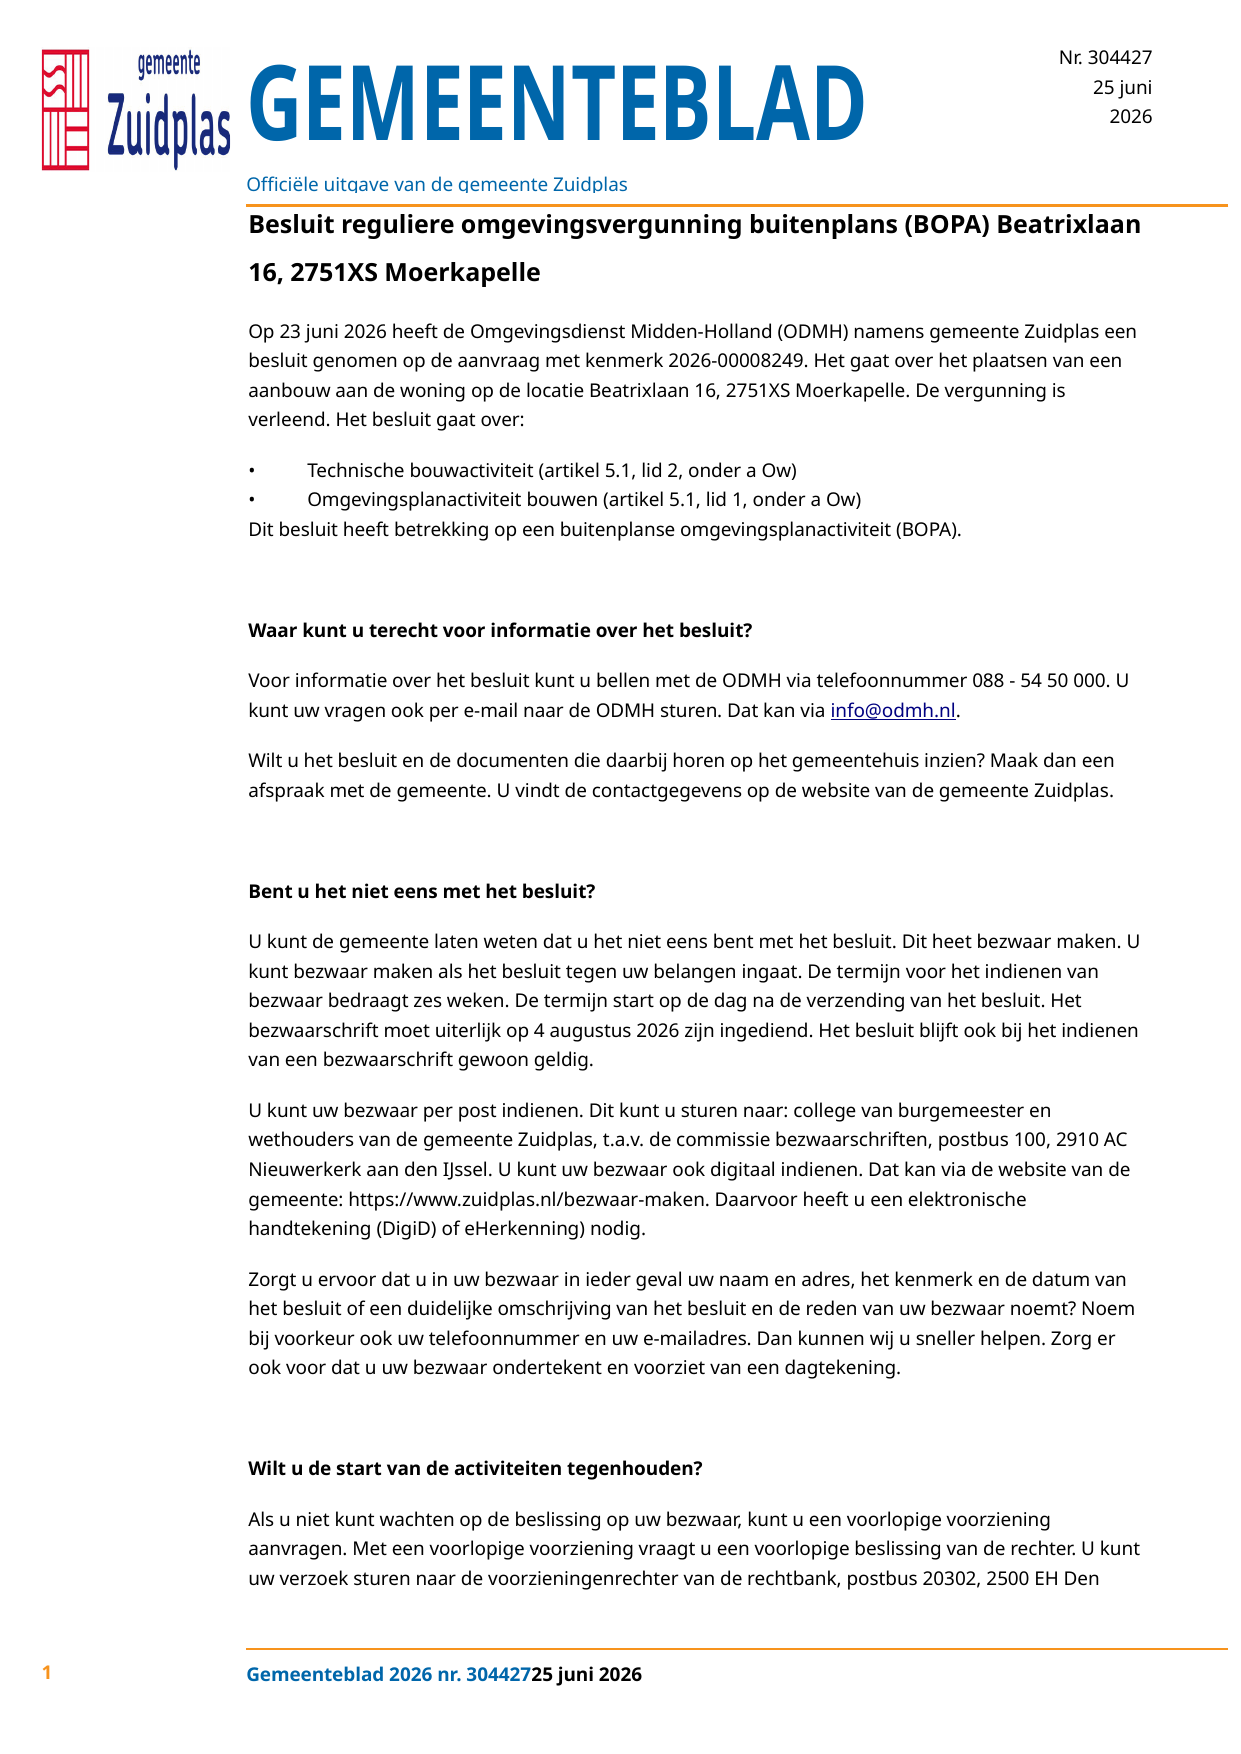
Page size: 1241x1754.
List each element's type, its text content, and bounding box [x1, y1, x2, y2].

text Wilt u de start van de activiteiten tegenhouden? [248, 1455, 1152, 1481]
text Wilt u het besluit en de documenten die daarbij horen op het gemeentehuis inzien? Maak dan een afspraak met de gemeente. U vindt de contactgegevens op de website van de gemeente Zuidplas. [248, 747, 1152, 803]
text Zorgt u ervoor dat u in uw bezwaar in ieder geval uw naam en adres, het kenmerk en de datum van het besluit of een duidelijke omschrijving van het besluit en de reden van uw bezwaar noemt? Noem bij voorkeur ook uw telefoonnummer en uw e-mailadres. Dan kunnen wij u sneller helpen. Zorg er ook voor dat u uw bezwaar ondertekent en voorziet van een dagtekening. [248, 1266, 1152, 1380]
text Als u niet kunt wachten op de beslissing op uw bezwaar, kunt u een voorlopige voorziening aanvragen. Met een voorlopige voorziening vraagt u een voorlopige beslissing van de rechter. U kunt uw verzoek sturen naar de voorzieningenrechter van de rechtbank, postbus 20302, 2500 EH Den [248, 1506, 1152, 1591]
text U kunt de gemeente laten weten dat u het niet eens bent met het besluit. Dit heet bezwaar maken. U kunt bezwaar maken als het besluit tegen uw belangen ingaat. De termijn voor het indienen van bezwaar bedraagt zes weken. De termijn start op de dag na de verzending van het besluit. Het bezwaarschrift moet uiterlijk op 4 augustus 2026 zijn ingediend. Het besluit blijft ook bij het indienen van een bezwaarschrift gewoon geldig. [248, 928, 1152, 1072]
picture [41, 47, 231, 172]
text Besluit reguliere omgevingsvergunning buitenplans (BOPA) Beatrixlaan 16, 2751XS Moerkapelle [248, 207, 1152, 288]
text Dit besluit heeft betrekking op een buitenplanse omgevingsplanactiviteit (BOPA). [248, 516, 1152, 542]
list Omgevingsplanactiviteit bouwen (artikel 5.1, lid 1, onder a Ow) [248, 487, 1152, 512]
text Bent u het niet eens met het besluit? [248, 878, 1152, 904]
list Technische bouwactiviteit (artikel 5.1, lid 2, onder a Ow) [248, 457, 1152, 483]
text Voor informatie over het besluit kunt u bellen met de ODMH via telefoonnummer 088 - 54 50 000. U kunt uw vragen ook per e-mail naar de ODMH sturen. Dat kan via info@odmh.nl. [248, 667, 1152, 723]
text U kunt uw bezwaar per post indienen. Dit kunt u sturen naar: college van burgemeester en wethouders van de gemeente Zuidplas, t.a.v. de commissie bezwaarschriften, postbus 100, 2910 AC Nieuwerkerk aan den IJssel. U kunt uw bezwaar ook digitaal indienen. Dat kan via de website van de gemeente: https://www.zuidplas.nl/bezwaar-maken. Daarvoor heeft u een elektronische handtekening (DigiD) of eHerkenning) nodig. [248, 1097, 1152, 1241]
text Waar kunt u terecht voor informatie over het besluit? [248, 617, 1152, 643]
text Op 23 juni 2026 heeft de Omgevingsdienst Midden-Holland (ODMH) namens gemeente Zuidplas een besluit genomen op de aanvraag met kenmerk 2026-00008249. Het gaat over het plaatsen van een aanbouw aan de woning op de locatie Beatrixlaan 16, 2751XS Moerkapelle. De vergunning is verleend. Het besluit gaat over: [248, 318, 1152, 432]
